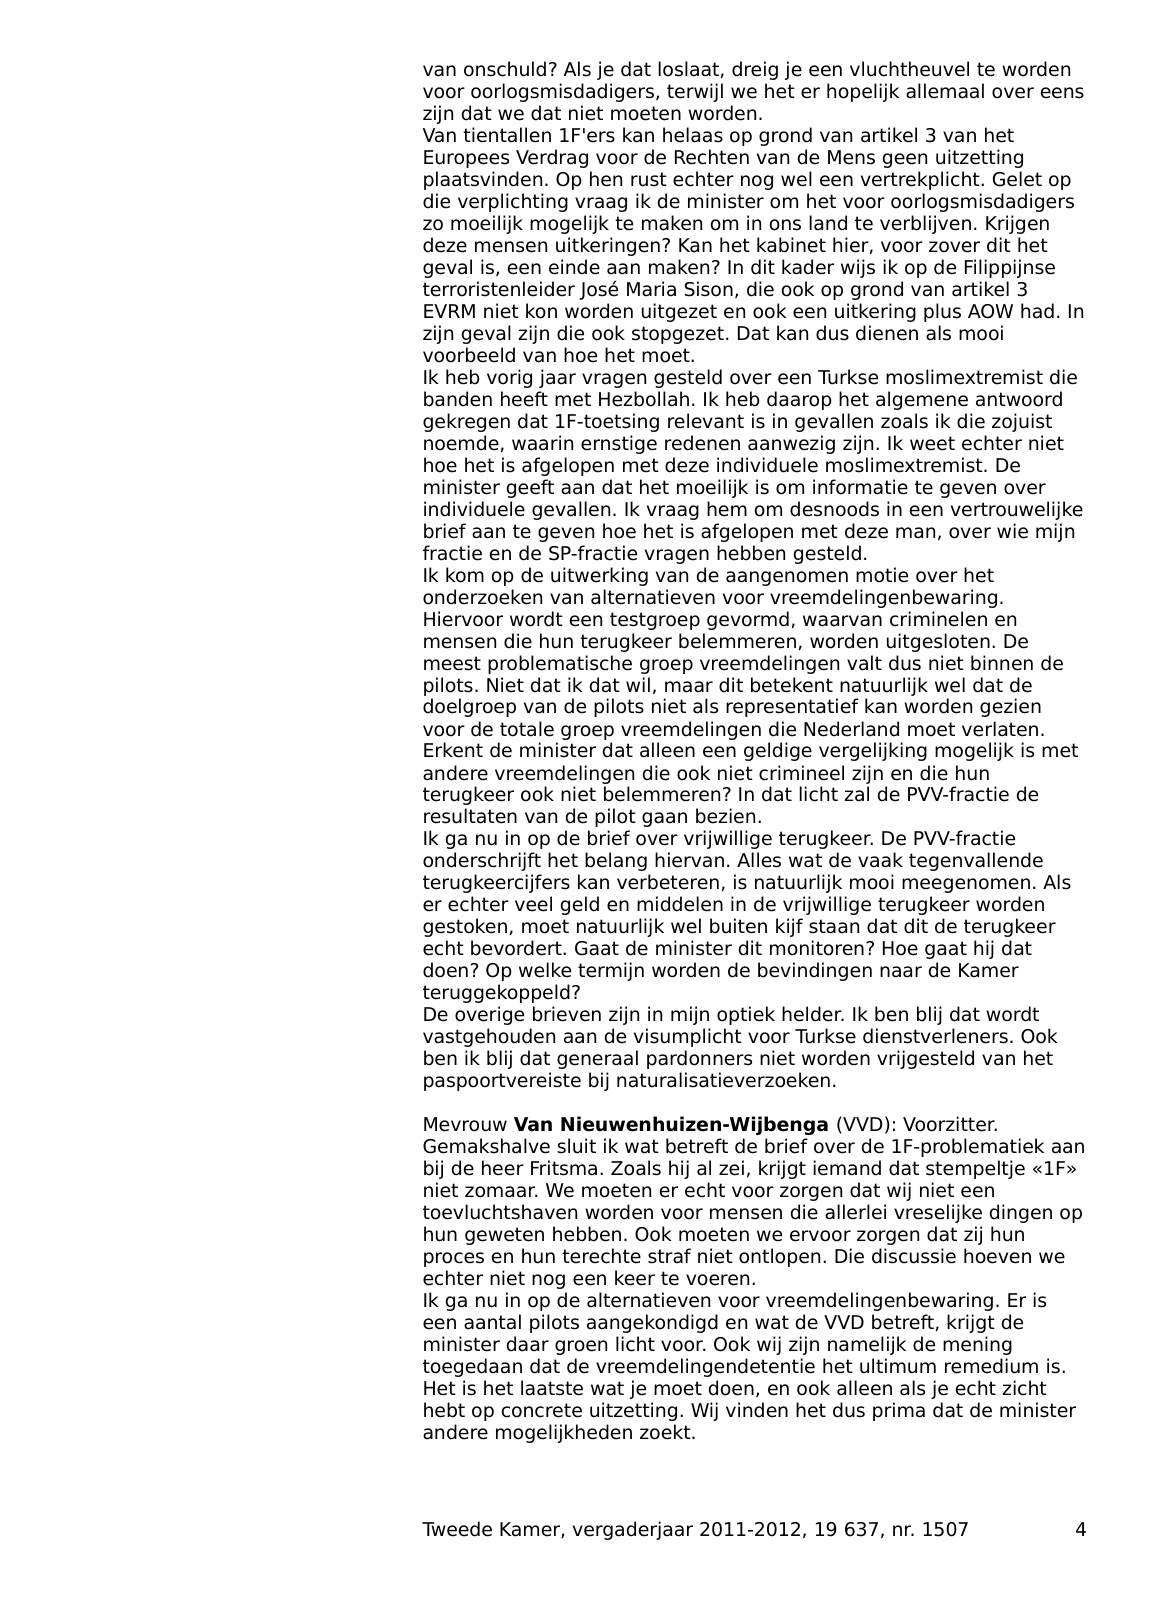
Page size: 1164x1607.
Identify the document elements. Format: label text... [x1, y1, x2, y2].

text van onschuld? Als je dat loslaat, dreig je een vluchtheuvel te worden voor oorlogsmisdadigers, terwijl we het er hopelijk allemaal over eens zijn dat we dat niet moeten worden. [422, 59, 1087, 125]
text Ik ga nu in op de brief over vrijwillige terugkeer. De PVV-fractie onderschrijft het belang hiervan. Alles wat de vaak tegenvallende terugkeercijfers kan verbeteren, is natuurlijk mooi meegenomen. Als er echter veel geld en middelen in de vrijwillige terugkeer worden gestoken, moet natuurlijk wel buiten kijf staan dat dit de terugkeer echt bevordert. Gaat de minister dit monitoren? Hoe gaat hij dat doen? Op welke termijn worden de bevindingen naar de Kamer teruggekoppeld? [422, 828, 1087, 1004]
text Ik heb vorig jaar vragen gesteld over een Turkse moslimextremist die banden heeft met Hezbollah. Ik heb daarop het algemene antwoord gekregen dat 1F-toetsing relevant is in gevallen zoals ik die zojuist noemde, waarin ernstige redenen aanwezig zijn. Ik weet echter niet hoe het is afgelopen met deze individuele moslimextremist. De minister geeft aan dat het moeilijk is om informatie te geven over individuele gevallen. Ik vraag hem om desnoods in een vertrouwelijke brief aan te geven hoe het is afgelopen met deze man, over wie mijn fractie en de SP-fractie vragen hebben gesteld. [422, 367, 1087, 564]
text Ik ga nu in op de alternatieven voor vreemdelingenbewaring. Er is een aantal pilots aangekondigd en wat de VVD betreft, krijgt de minister daar groen licht voor. Ook wij zijn namelijk de mening toegedaan dat de vreemdelingendetentie het ultimum remedium is. Het is het laatste wat je moet doen, en ook alleen als je echt zicht hebt op concrete uitzetting. Wij vinden het dus prima dat de minister andere mogelijkheden zoekt. [422, 1290, 1087, 1444]
text Mevrouw Van Nieuwenhuizen-Wijbenga (VVD): Voorzitter. Gemakshalve sluit ik wat betreft de brief over de 1F-problematiek aan bij de heer Fritsma. Zoals hij al zei, krijgt iemand dat stempeltje «1F» niet zomaar. We moeten er echt voor zorgen dat wij niet een toevluchtshaven worden voor mensen die allerlei vreselijke dingen op hun geweten hebben. Ook moeten we ervoor zorgen dat zij hun proces en hun terechte straf niet ontlopen. Die discussie hoeven we echter niet nog een keer te voeren. [422, 1114, 1087, 1290]
text De overige brieven zijn in mijn optiek helder. Ik ben blij dat wordt vastgehouden aan de visumplicht voor Turkse dienstverleners. Ook ben ik blij dat generaal pardonners niet worden vrijgesteld van het paspoortvereiste bij naturalisatieverzoeken. [422, 1004, 1087, 1092]
text Van tientallen 1F'ers kan helaas op grond van artikel 3 van het Europees Verdrag voor de Rechten van de Mens geen uitzetting plaatsvinden. Op hen rust echter nog wel een vertrekplicht. Gelet op die verplichting vraag ik de minister om het voor oorlogsmisdadigers zo moeilijk mogelijk te maken om in ons land te verblijven. Krijgen deze mensen uitkeringen? Kan het kabinet hier, voor zover dit het geval is, een einde aan maken? In dit kader wijs ik op de Filippijnse terroristenleider José Maria Sison, die ook op grond van artikel 3 EVRM niet kon worden uitgezet en ook een uitkering plus AOW had. In zijn geval zijn die ook stopgezet. Dat kan dus dienen als mooi voorbeeld van hoe het moet. [422, 125, 1087, 367]
text Ik kom op de uitwerking van de aangenomen motie over het onderzoeken van alternatieven voor vreemdelingenbewaring. Hiervoor wordt een testgroep gevormd, waarvan criminelen en mensen die hun terugkeer belemmeren, worden uitgesloten. De meest problematische groep vreemdelingen valt dus niet binnen de pilots. Niet dat ik dat wil, maar dit betekent natuurlijk wel dat de doelgroep van de pilots niet als representatief kan worden gezien voor de totale groep vreemdelingen die Nederland moet verlaten. Erkent de minister dat alleen een geldige vergelijking mogelijk is met andere vreemdelingen die ook niet crimineel zijn en die hun terugkeer ook niet belemmeren? In dat licht zal de PVV-fractie de resultaten van de pilot gaan bezien. [422, 564, 1087, 828]
